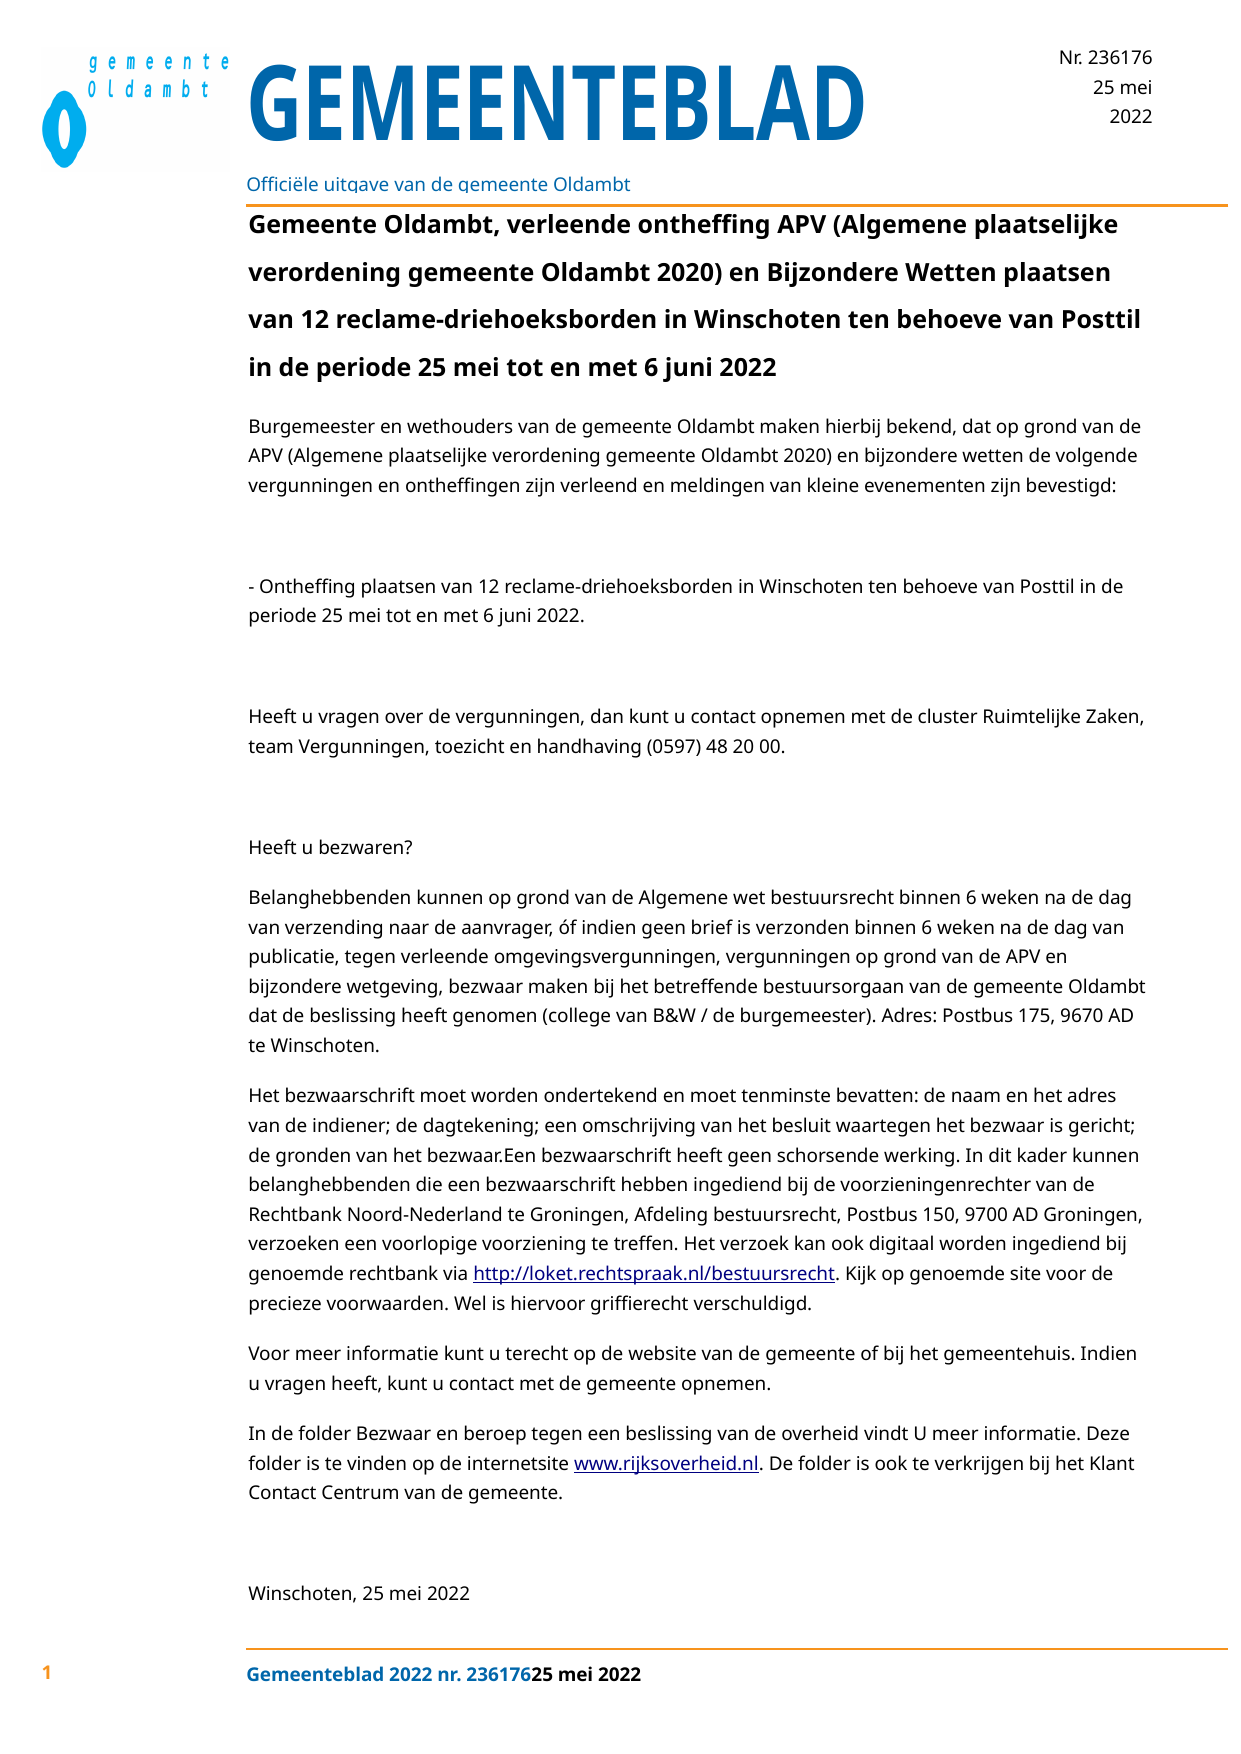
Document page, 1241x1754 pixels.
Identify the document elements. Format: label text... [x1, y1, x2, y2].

text Voor meer informatie kunt u terecht op de website van de gemeente of bij het gemeentehuis. Indien u vragen heeft, kunt u contact met de gemeente opnemen. [248, 1340, 1152, 1396]
text Heeft u vragen over de vergunningen, dan kunt u contact opnemen met de cluster Ruimtelijke Zaken, team Vergunningen, toezicht en handhaving (0597) 48 20 00. [248, 703, 1152, 759]
text Burgemeester en wethouders van de gemeente Oldambt maken hierbij bekend, dat op grond van de APV (Algemene plaatselijke verordening gemeente Oldambt 2020) en bijzondere wetten de volgende vergunningen en ontheffingen zijn verleend en meldingen van kleine evenementen zijn bevestigd: [248, 413, 1152, 498]
text Winschoten, 25 mei 2022 [248, 1580, 1152, 1606]
text Gemeente Oldambt, verleende ontheffing APV (Algemene plaatselijke verordening gemeente Oldambt 2020) en Bijzondere Wetten plaatsen van 12 reclame-driehoeksborden in Winschoten ten behoeve van Posttil in de periode 25 mei tot en met 6 juni 2022 [248, 207, 1152, 384]
text Heeft u bezwaren? [248, 834, 1152, 860]
text Het bezwaarschrift moet worden ondertekend en moet tenminste bevatten: de naam en het adres van de indiener; de dagtekening; een omschrijving van het besluit waartegen het bezwaar is gericht; de gronden van het bezwaar.Een bezwaarschrift heeft geen schorsende werking. In dit kader kunnen belanghebbenden die een bezwaarschrift hebben ingediend bij de voorzieningenrechter van de Rechtbank Noord-Nederland te Groningen, Afdeling bestuursrecht, Postbus 150, 9700 AD Groningen, verzoeken een voorlopige voorziening te treffen. Het verzoek kan ook digitaal worden ingediend bij genoemde rechtbank via http://loket.rechtspraak.nl/bestuursrecht. Kijk op genoemde site voor de precieze voorwaarden. Wel is hiervoor griffierecht verschuldigd. [248, 1083, 1152, 1316]
text Belanghebbenden kunnen op grond van de Algemene wet bestuursrecht binnen 6 weken na de dag van verzending naar de aanvrager, óf indien geen brief is verzonden binnen 6 weken na de dag van publicatie, tegen verleende omgevingsvergunningen, vergunningen op grond van de APV en bijzondere wetgeving, bezwaar maken bij het betreffende bestuursorgaan van de gemeente Oldambt dat de beslissing heeft genomen (college van B&W / de burgemeester). Adres: Postbus 175, 9670 AD te Winschoten. [248, 884, 1152, 1058]
text In de folder Bezwaar en beroep tegen een beslissing van de overheid vindt U meer informatie. Deze folder is te vinden op de internetsite www.rijksoverheid.nl. De folder is ook te verkrijgen bij het Klant Contact Centrum van de gemeente. [248, 1420, 1152, 1505]
text - Ontheffing plaatsen van 12 reclame-driehoeksborden in Winschoten ten behoeve van Posttil in de periode 25 mei tot en met 6 juni 2022. [248, 573, 1152, 628]
picture [41, 47, 231, 172]
